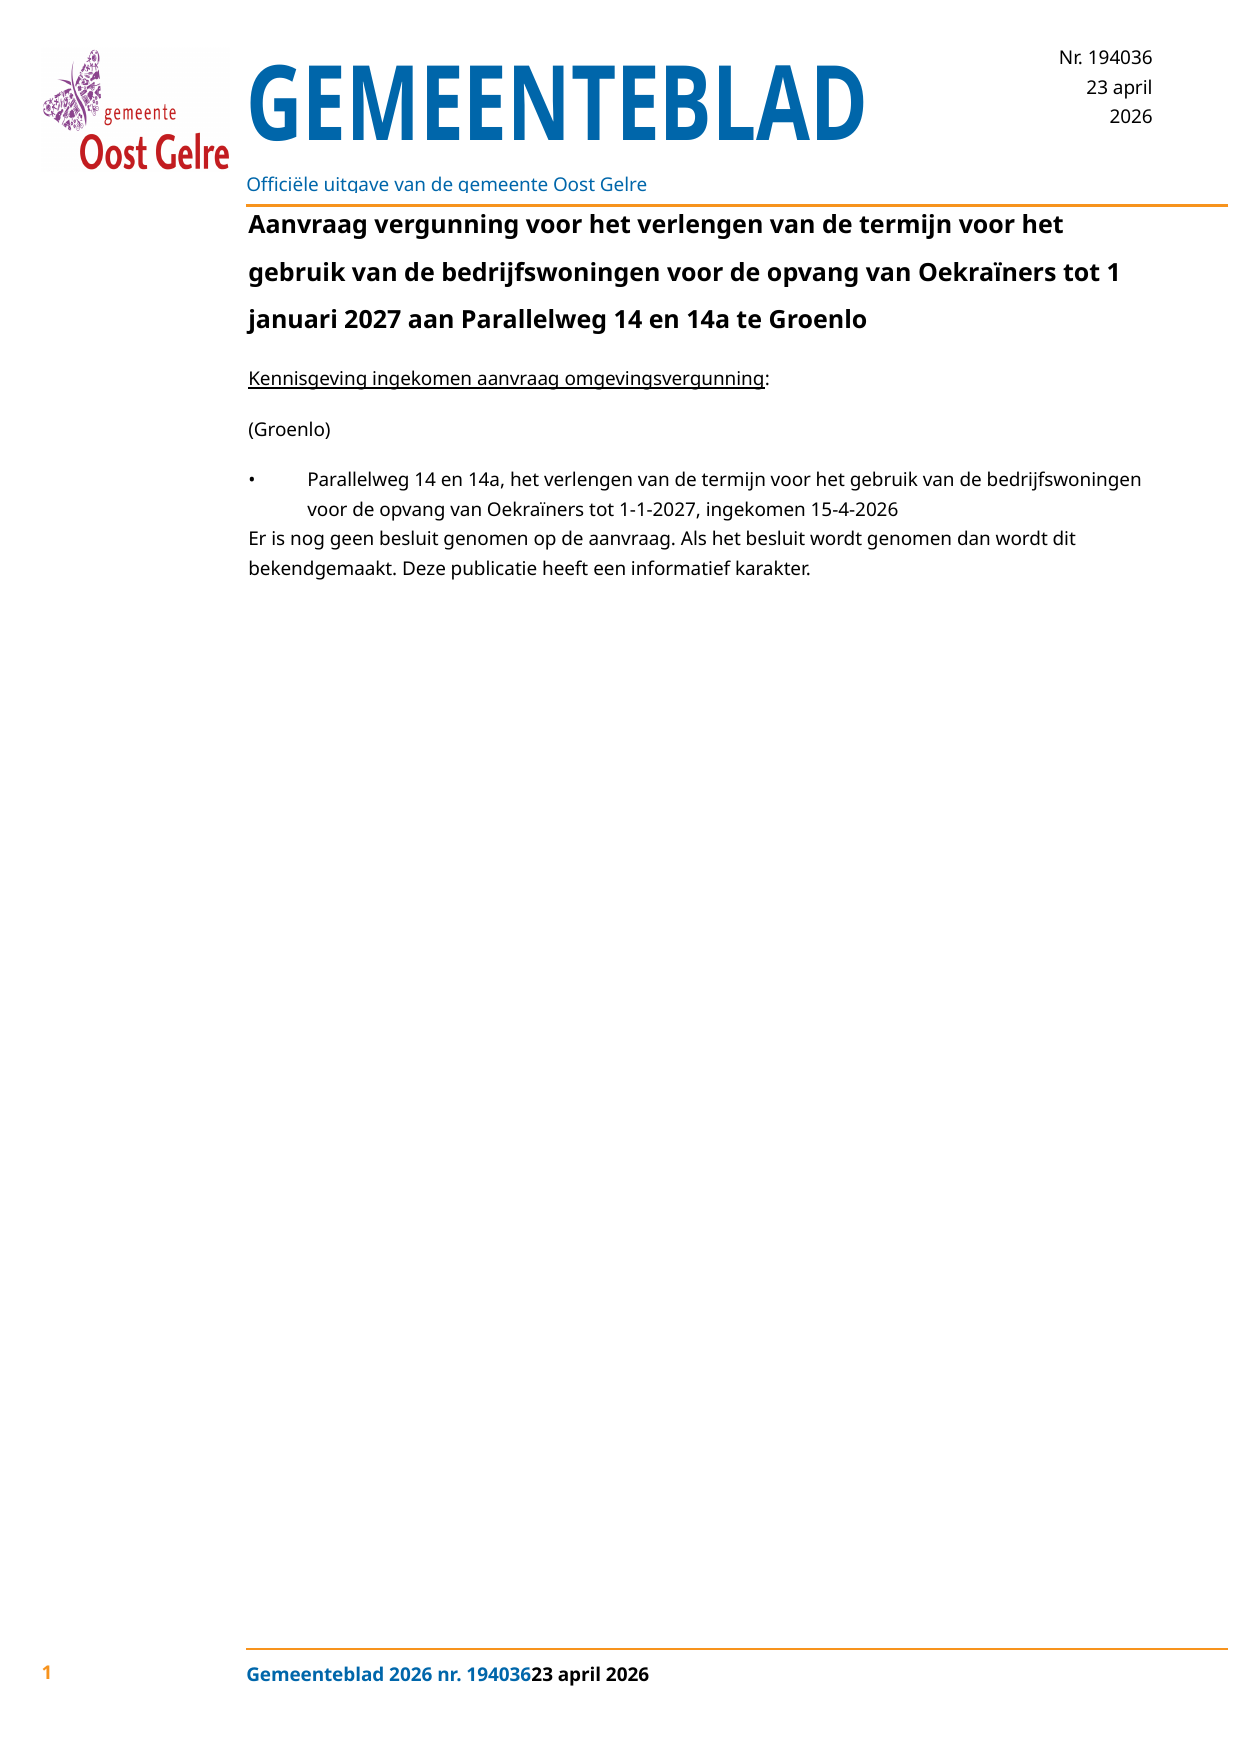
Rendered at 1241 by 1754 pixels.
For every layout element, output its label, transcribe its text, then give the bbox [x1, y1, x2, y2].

picture [41, 47, 231, 172]
text Kennisgeving ingekomen aanvraag omgevingsvergunning: [248, 366, 1152, 391]
text Er is nog geen besluit genomen op de aanvraag. Als het besluit wordt genomen dan wordt dit bekendgemaakt. Deze publicatie heeft een informatief karakter. [248, 526, 1152, 581]
list Parallelweg 14 en 14a, het verlengen van de termijn voor het gebruik van de bedrijfswoningen voor de opvang van Oekraïners tot 1-1-2027, ingekomen 15-4-2026 [248, 466, 1152, 522]
text Aanvraag vergunning voor het verlengen van de termijn voor het gebruik van de bedrijfswoningen voor de opvang van Oekraïners tot 1 januari 2027 aan Parallelweg 14 en 14a te Groenlo [248, 207, 1152, 336]
text (Groenlo) [248, 416, 1152, 442]
